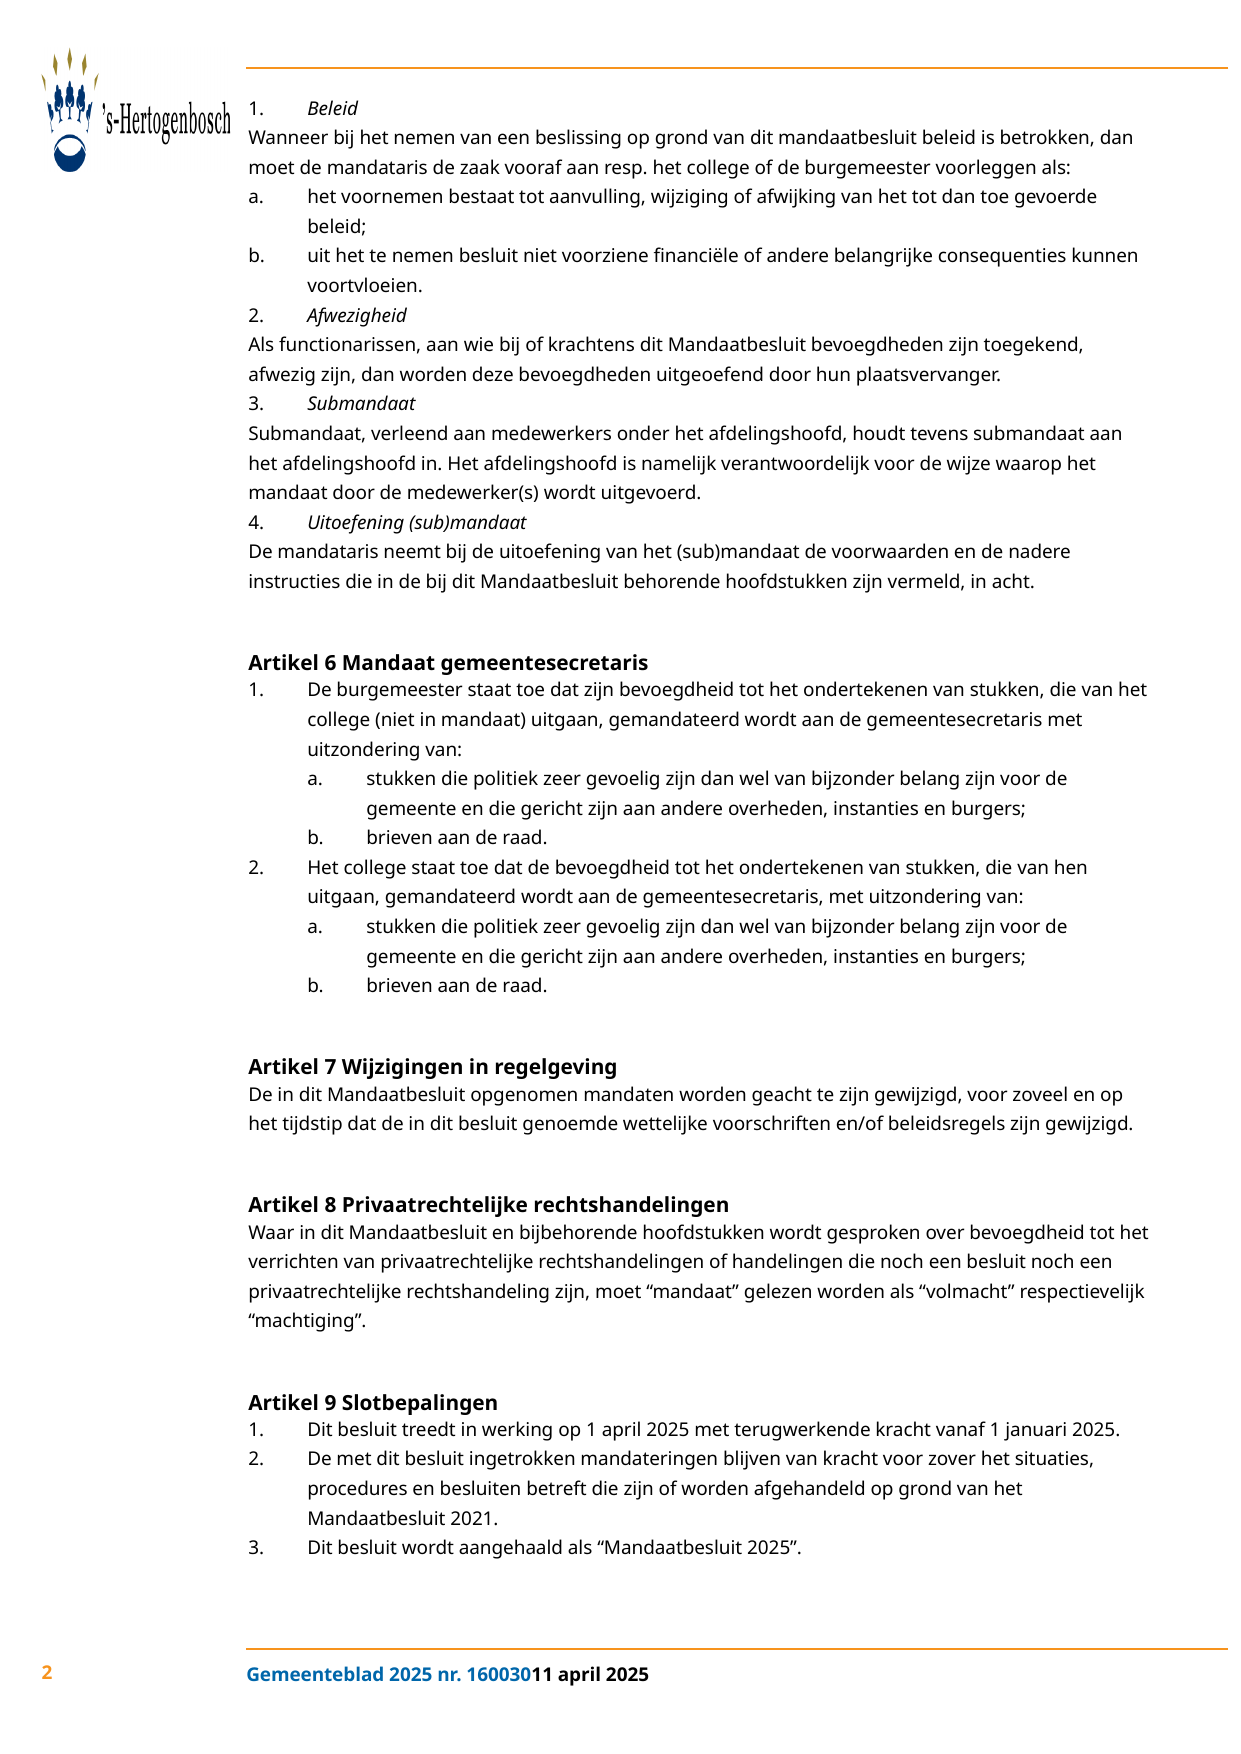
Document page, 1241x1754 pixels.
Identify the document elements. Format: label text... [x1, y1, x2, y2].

text Submandaat, verleend aan medewerkers onder het afdelingshoofd, houdt tevens submandaat aan het afdelingshoofd in. Het afdelingshoofd is namelijk verantwoordelijk voor de wijze waarop het mandaat door de medewerker(s) wordt uitgevoerd. [248, 420, 1152, 505]
text Wanneer bij het nemen van een beslissing op grond van dit mandaatbesluit beleid is betrokken, dan moet de mandataris de zaak vooraf aan resp. het college of de burgemeester voorleggen als: [248, 124, 1152, 180]
list brieven aan de raad. [307, 972, 1152, 998]
list Uitoefening (sub)mandaat [248, 509, 1152, 535]
list stukken die politiek zeer gevoelig zijn dan wel van bijzonder belang zijn voor de gemeente en die gericht zijn aan andere overheden, instanties en burgers; [307, 765, 1152, 821]
list uit het te nemen besluit niet voorziene financiële of andere belangrijke consequenties kunnen voortvloeien. [248, 243, 1152, 298]
list Dit besluit treedt in werking op 1 april 2025 met terugwerkende kracht vanaf 1 januari 2025. [248, 1416, 1152, 1442]
text Als functionarissen, aan wie bij of krachtens dit Mandaatbesluit bevoegdheden zijn toegekend, afwezig zijn, dan worden deze bevoegdheden uitgeoefend door hun plaatsvervanger. [248, 331, 1152, 387]
list het voornemen bestaat tot aanvulling, wijziging of afwijking van het tot dan toe gevoerde beleid; [248, 183, 1152, 239]
list stukken die politiek zeer gevoelig zijn dan wel van bijzonder belang zijn voor de gemeente en die gericht zijn aan andere overheden, instanties en burgers; [307, 913, 1152, 968]
list De burgemeester staat toe dat zijn bevoegdheid tot het ondertekenen van stukken, die van het college (niet in mandaat) uitgaan, gemandateerd wordt aan de gemeentesecretaris met uitzondering van: [248, 677, 1152, 761]
text Artikel 7 Wijzigingen in regelgeving [248, 1052, 1152, 1081]
list Dit besluit wordt aangehaald als “Mandaatbesluit 2025”. [248, 1534, 1152, 1560]
list Submandaat [248, 391, 1152, 416]
text Artikel 6 Mandaat gemeentesecretaris [248, 648, 1152, 677]
text De in dit Mandaatbesluit opgenomen mandaten worden geacht te zijn gewijzigd, voor zoveel en op het tijdstip dat de in dit besluit genoemde wettelijke voorschriften en/of beleidsregels zijn gewijzigd. [248, 1081, 1152, 1136]
list De met dit besluit ingetrokken mandateringen blijven van kracht voor zover het situaties, procedures en besluiten betreft die zijn of worden afgehandeld op grond van het Mandaatbesluit 2021. [248, 1446, 1152, 1531]
list Afwezigheid [248, 302, 1152, 328]
picture [41, 47, 231, 172]
text De mandataris neemt bij de uitoefening van het (sub)mandaat de voorwaarden en de nadere instructies die in de bij dit Mandaatbesluit behorende hoofdstukken zijn vermeld, in acht. [248, 538, 1152, 594]
text Artikel 8 Privaatrechtelijke rechtshandelingen [248, 1190, 1152, 1219]
text Waar in dit Mandaatbesluit en bijbehorende hoofdstukken wordt gesproken over bevoegdheid tot het verrichten van privaatrechtelijke rechtshandelingen of handelingen die noch een besluit noch een privaatrechtelijke rechtshandeling zijn, moet “mandaat” gelezen worden als “volmacht” respectievelijk “machtiging”. [248, 1219, 1152, 1333]
list Het college staat toe dat de bevoegdheid tot het ondertekenen van stukken, die van hen uitgaan, gemandateerd wordt aan de gemeentesecretaris, met uitzondering van: [248, 854, 1152, 909]
text Artikel 9 Slotbepalingen [248, 1388, 1152, 1416]
list brieven aan de raad. [307, 824, 1152, 850]
list Beleid [248, 95, 1152, 121]
